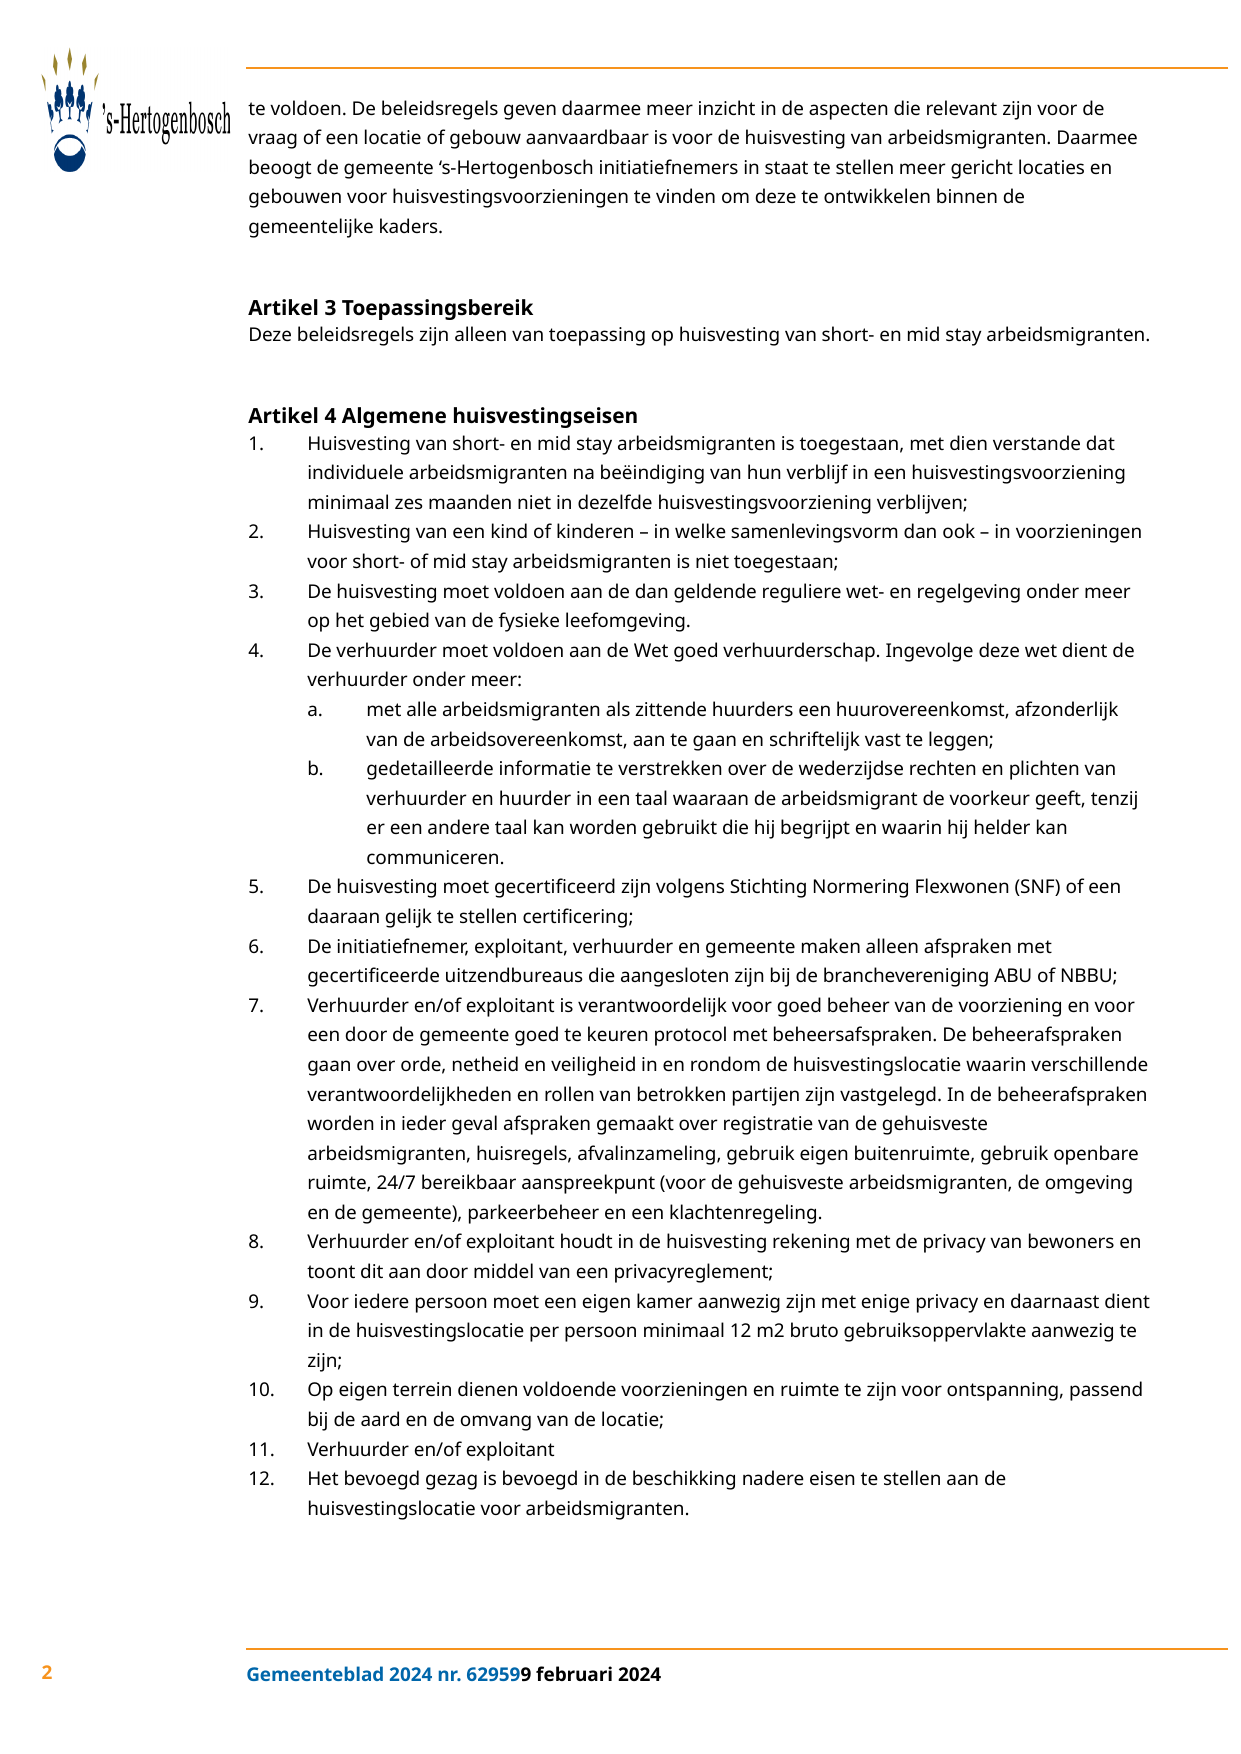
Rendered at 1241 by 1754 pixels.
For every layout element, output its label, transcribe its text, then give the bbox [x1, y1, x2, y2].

picture [41, 47, 231, 172]
list met alle arbeidsmigranten als zittende huurders een huurovereenkomst, afzonderlijk van de arbeidsovereenkomst, aan te gaan en schriftelijk vast te leggen; [307, 696, 1152, 752]
list Huisvesting van een kind of kinderen – in welke samenlevingsvorm dan ook – in voorzieningen voor short- of mid stay arbeidsmigranten is niet toegestaan; [248, 519, 1152, 574]
list Voor iedere persoon moet een eigen kamer aanwezig zijn met enige privacy en daarnaast dient in de huisvestingslocatie per persoon minimaal 12 m2 bruto gebruiksoppervlakte aanwezig te zijn; [248, 1288, 1152, 1373]
list Verhuurder en/of exploitant is verantwoordelijk voor goed beheer van de voorziening en voor een door de gemeente goed te keuren protocol met beheersafspraken. De beheerafspraken gaan over orde, netheid en veiligheid in en rondom de huisvestingslocatie waarin verschillende verantwoordelijkheden en rollen van betrokken partijen zijn vastgelegd. In de beheerafspraken worden in ieder geval afspraken gemaakt over registratie van de gehuisveste arbeidsmigranten, huisregels, afvalinzameling, gebruik eigen buitenruimte, gebruik openbare ruimte, 24/7 bereikbaar aanspreekpunt (voor de gehuisveste arbeidsmigranten, de omgeving en de gemeente), parkeerbeheer en een klachtenregeling. [248, 992, 1152, 1225]
text Artikel 4 Algemene huisvestingseisen [248, 402, 1152, 430]
list Verhuurder en/of exploitant [248, 1436, 1152, 1462]
list gedetailleerde informatie te verstrekken over de wederzijdse rechten en plichten van verhuurder en huurder in een taal waaraan de arbeidsmigrant de voorkeur geeft, tenzij er een andere taal kan worden gebruikt die hij begrijpt en waarin hij helder kan communiceren. [307, 755, 1152, 870]
text Deze beleidsregels zijn alleen van toepassing op huisvesting van short- en mid stay arbeidsmigranten. [248, 322, 1152, 347]
list De huisvesting moet voldoen aan de dan geldende reguliere wet- en regelgeving onder meer op het gebied van de fysieke leefomgeving. [248, 578, 1152, 633]
list De initiatiefnemer, exploitant, verhuurder en gemeente maken alleen afspraken met gecertificeerde uitzendbureaus die aangesloten zijn bij de branchevereniging ABU of NBBU; [248, 933, 1152, 988]
list De verhuurder moet voldoen aan de Wet goed verhuurderschap. Ingevolge deze wet dient de verhuurder onder meer: [248, 637, 1152, 692]
list De huisvesting moet gecertificeerd zijn volgens Stichting Normering Flexwonen (SNF) of een daaraan gelijk te stellen certificering; [248, 874, 1152, 929]
list Op eigen terrein dienen voldoende voorzieningen en ruimte te zijn voor ontspanning, passend bij de aard en de omvang van de locatie; [248, 1377, 1152, 1432]
list Het bevoegd gezag is bevoegd in de beschikking nadere eisen te stellen aan de huisvestingslocatie voor arbeidsmigranten. [248, 1465, 1152, 1521]
text Artikel 3 Toepassingsbereik [248, 293, 1152, 322]
text te voldoen. De beleidsregels geven daarmee meer inzicht in de aspecten die relevant zijn voor de vraag of een locatie of gebouw aanvaardbaar is voor de huisvesting van arbeidsmigranten. Daarmee beoogt de gemeente ‘s-Hertogenbosch initiatiefnemers in staat te stellen meer gericht locaties en gebouwen voor huisvestingsvoorzieningen te vinden om deze te ontwikkelen binnen de gemeentelijke kaders. [248, 95, 1152, 239]
list Huisvesting van short- en mid stay arbeidsmigranten is toegestaan, met dien verstande dat individuele arbeidsmigranten na beëindiging van hun verblijf in een huisvestingsvoorziening minimaal zes maanden niet in dezelfde huisvestingsvoorziening verblijven; [248, 430, 1152, 515]
list Verhuurder en/of exploitant houdt in de huisvesting rekening met de privacy van bewoners en toont dit aan door middel van een privacyreglement; [248, 1229, 1152, 1284]
